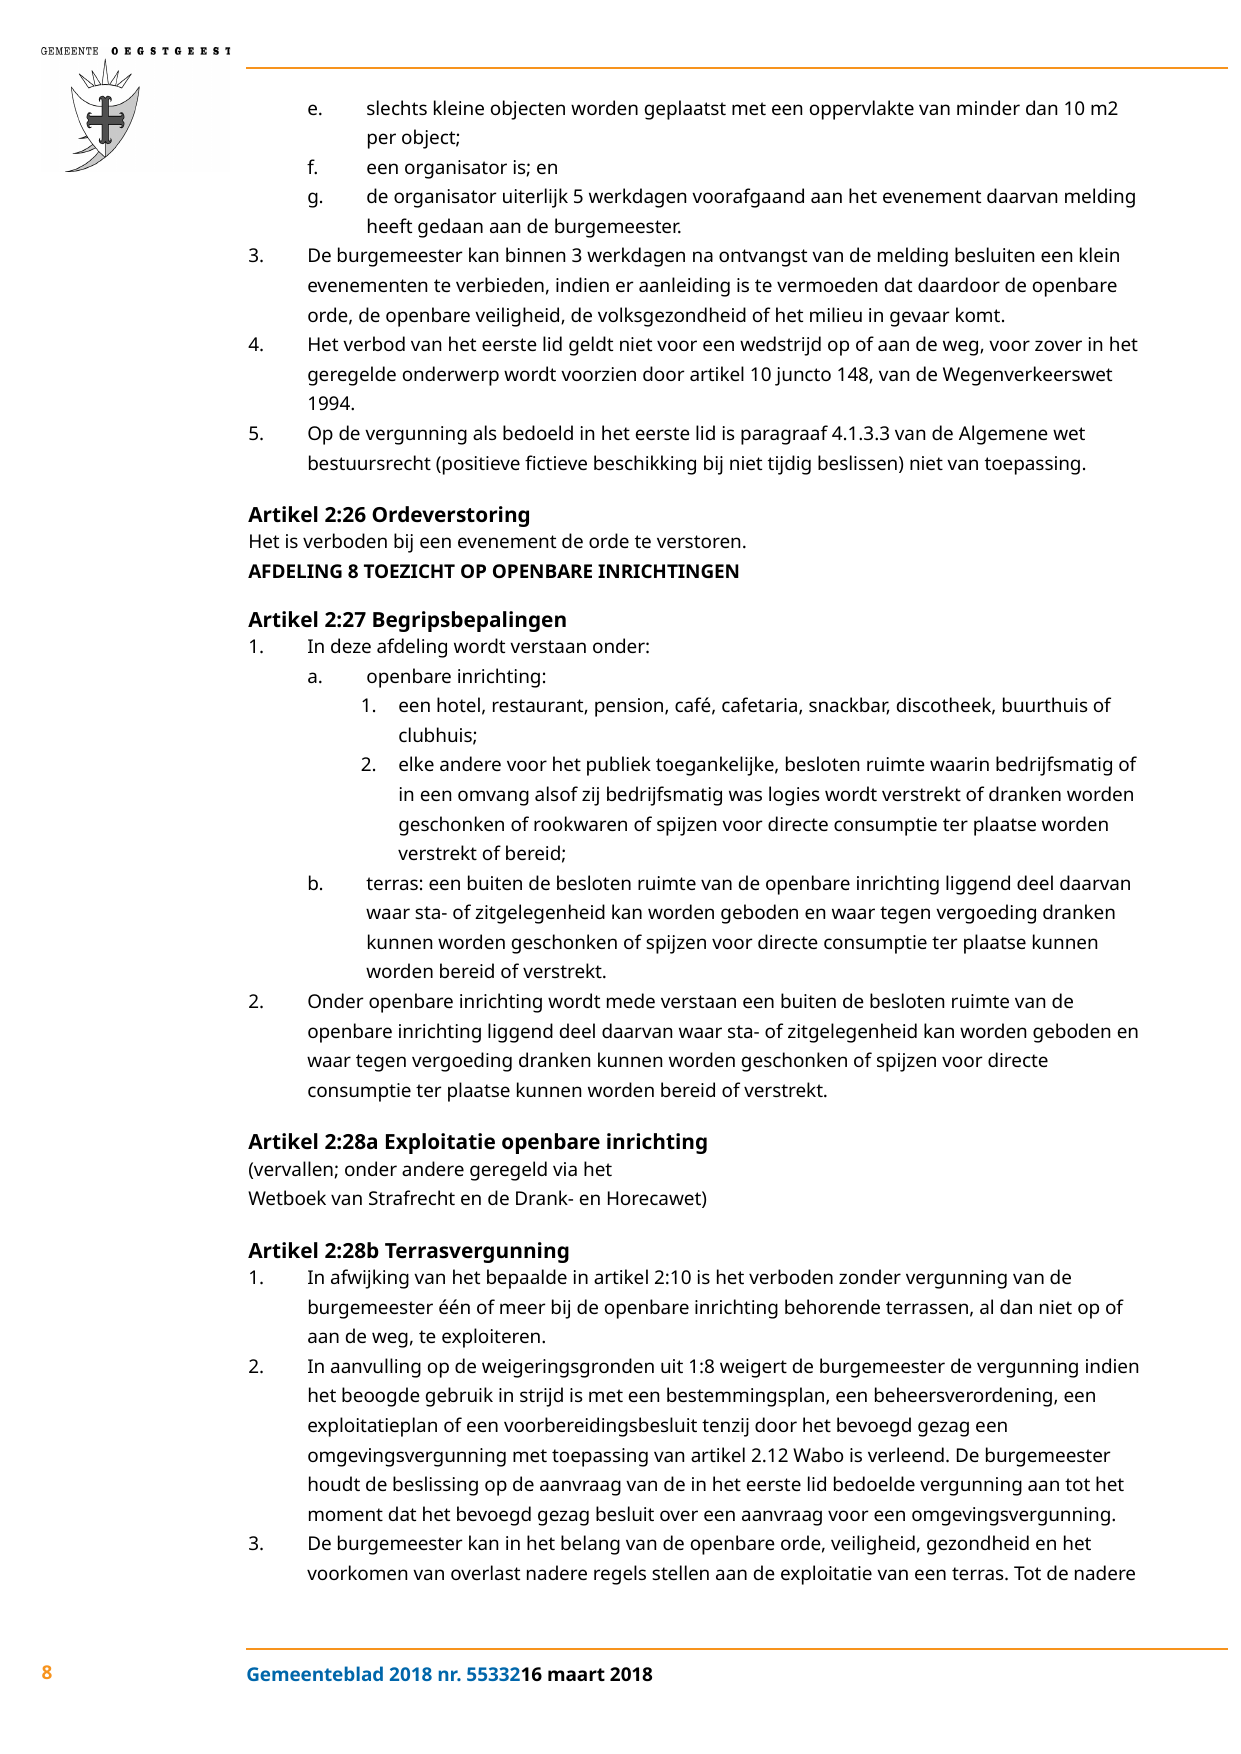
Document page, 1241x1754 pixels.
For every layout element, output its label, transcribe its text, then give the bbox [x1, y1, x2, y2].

text Artikel 2:26 Ordeverstoring [248, 500, 1152, 529]
list terras: een buiten de besloten ruimte van de openbare inrichting liggend deel daarvan waar sta- of zitgelegenheid kan worden geboden en waar tegen vergoeding dranken kunnen worden geschonken of spijzen voor directe consumptie ter plaatse kunnen worden bereid of verstrekt. [307, 870, 1152, 984]
text Het is verboden bij een evenement de orde te verstoren. [248, 529, 1152, 554]
list Op de vergunning als bedoeld in het eerste lid is paragraaf 4.1.3.3 van de Algemene wet bestuursrecht (positieve fictieve beschikking bij niet tijdig beslissen) niet van toepassing. [248, 420, 1152, 476]
picture [41, 47, 231, 172]
list Onder openbare inrichting wordt mede verstaan een buiten de besloten ruimte van de openbare inrichting liggend deel daarvan waar sta- of zitgelegenheid kan worden geboden en waar tegen vergoeding dranken kunnen worden geschonken of spijzen voor directe consumptie ter plaatse kunnen worden bereid of verstrekt. [248, 988, 1152, 1103]
text (vervallen; onder andere geregeld via het [248, 1156, 1152, 1182]
list een hotel, restaurant, pension, café, cafetaria, snackbar, discotheek, buurthuis of clubhuis; [361, 692, 1152, 748]
list Het verbod van het eerste lid geldt niet voor een wedstrijd op of aan de weg, voor zover in het geregelde onderwerp wordt voorzien door artikel 10 juncto 148, van de Wegenverkeerswet 1994. [248, 331, 1152, 416]
list elke andere voor het publiek toegankelijke, besloten ruimte waarin bedrijfsmatig of in een omvang alsof zij bedrijfsmatig was logies wordt verstrekt of dranken worden geschonken of rookwaren of spijzen voor directe consumptie ter plaatse worden verstrekt of bereid; [361, 752, 1152, 866]
list openbare inrichting: [307, 663, 1152, 688]
list een organisator is; en [307, 154, 1152, 180]
list De burgemeester kan in het belang van de openbare orde, veiligheid, gezondheid en het voorkomen van overlast nadere regels stellen aan de exploitatie van een terras. Tot de nadere [248, 1531, 1152, 1586]
text Wetboek van Strafrecht en de Drank- en Horecawet) [248, 1185, 1152, 1211]
list In deze afdeling wordt verstaan onder: [248, 633, 1152, 659]
text Artikel 2:28a Exploitatie openbare inrichting [248, 1127, 1152, 1156]
list de organisator uiterlijk 5 werkdagen voorafgaand aan het evenement daarvan melding heeft gedaan aan de burgemeester. [307, 183, 1152, 239]
text AFDELING 8 TOEZICHT OP OPENBARE INRICHTINGEN [248, 558, 1152, 584]
text Artikel 2:28b Terrasvergunning [248, 1236, 1152, 1264]
text Artikel 2:27 Begripsbepalingen [248, 605, 1152, 633]
list slechts kleine objecten worden geplaatst met een oppervlakte van minder dan 10 m2 per object; [307, 95, 1152, 150]
list De burgemeester kan binnen 3 werkdagen na ontvangst van de melding besluiten een klein evenementen te verbieden, indien er aanleiding is te vermoeden dat daardoor de openbare orde, de openbare veiligheid, de volksgezondheid of het milieu in gevaar komt. [248, 243, 1152, 328]
list In aanvulling op de weigeringsgronden uit 1:8 weigert de burgemeester de vergunning indien het beoogde gebruik in strijd is met een bestemmingsplan, een beheersverordening, een exploitatieplan of een voorbereidingsbesluit tenzij door het bevoegd gezag een omgevingsvergunning met toepassing van artikel 2.12 Wabo is verleend. De burgemeester houdt de beslissing op de aanvraag van de in het eerste lid bedoelde vergunning aan tot het moment dat het bevoegd gezag besluit over een aanvraag voor een omgevingsvergunning. [248, 1353, 1152, 1527]
list In afwijking van het bepaalde in artikel 2:10 is het verboden zonder vergunning van de burgemeester één of meer bij de openbare inrichting behorende terrassen, al dan niet op of aan de weg, te exploiteren. [248, 1264, 1152, 1349]
